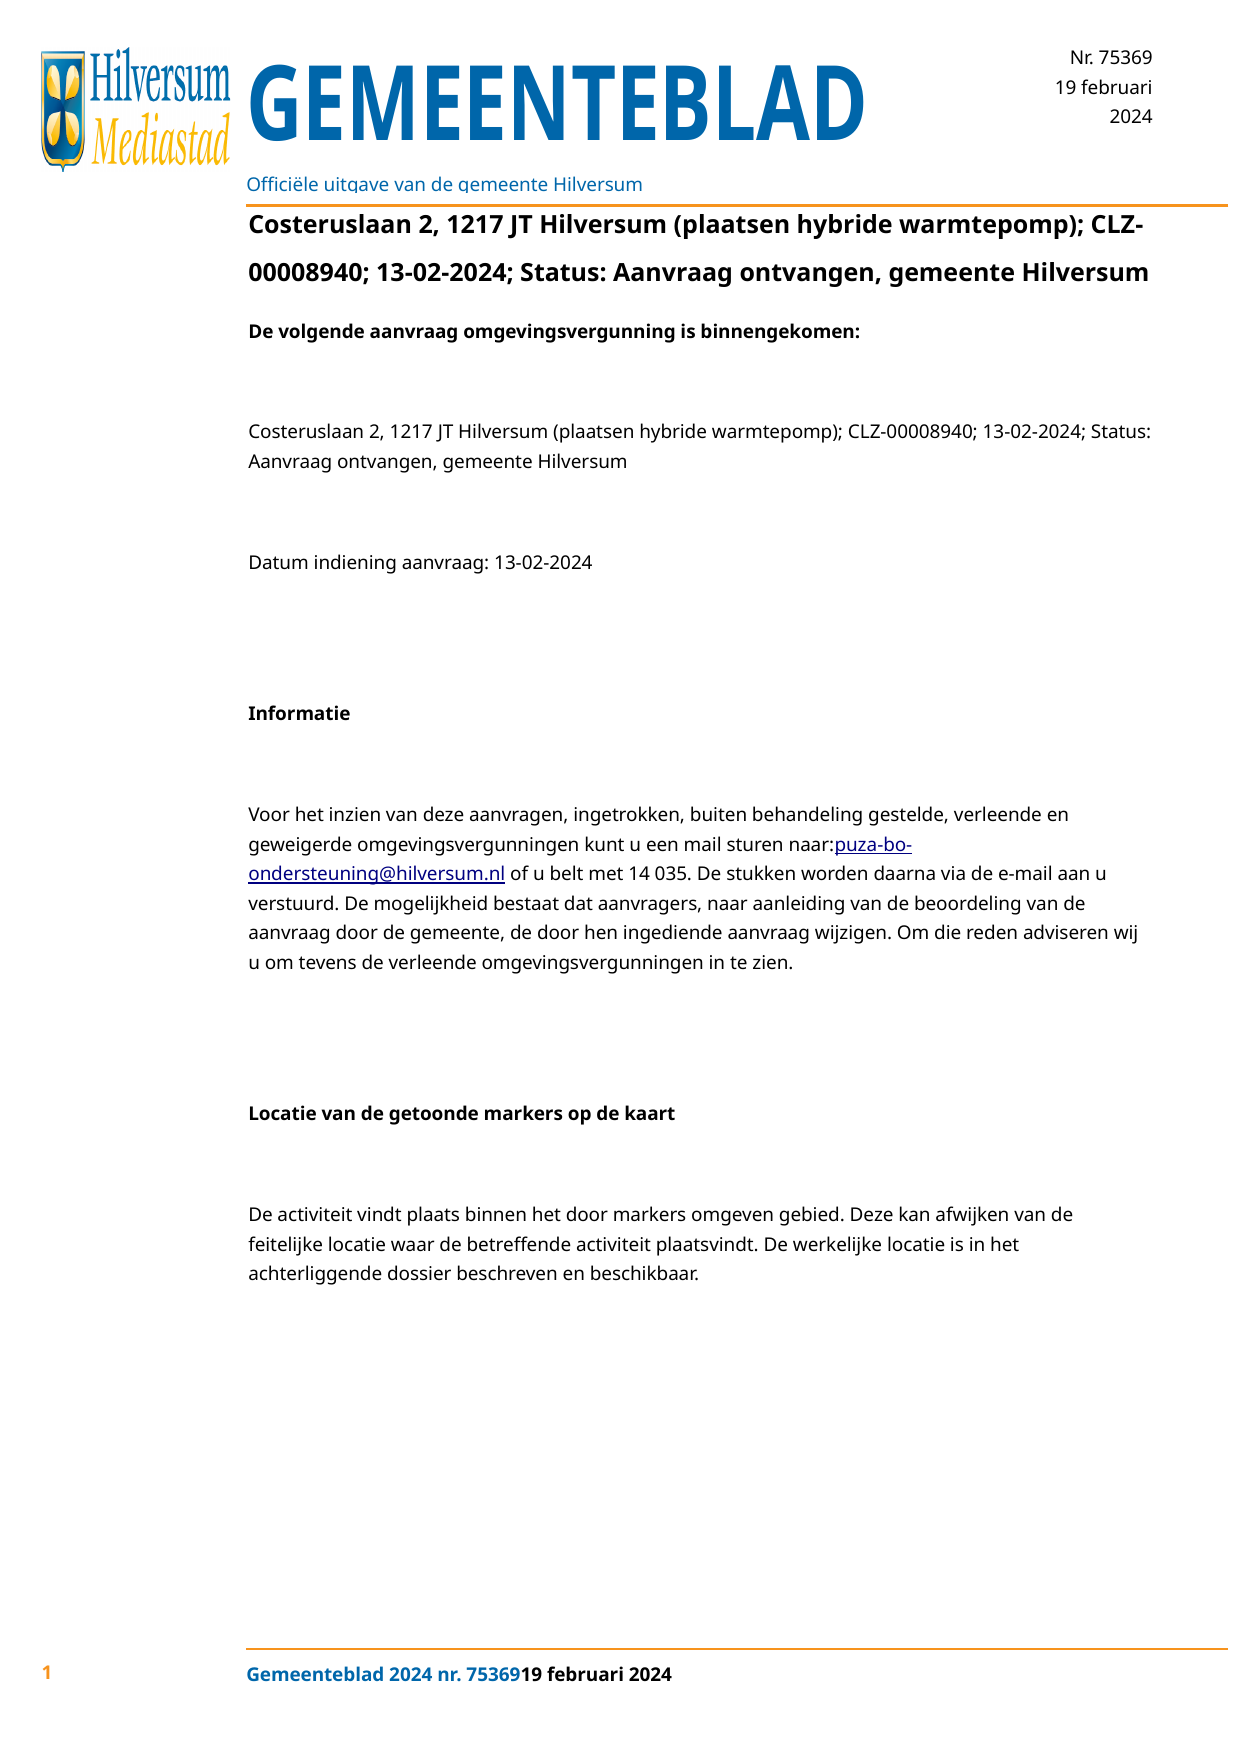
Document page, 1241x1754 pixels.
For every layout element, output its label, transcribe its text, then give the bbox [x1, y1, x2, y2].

text Voor het inzien van deze aanvragen, ingetrokken, buiten behandeling gestelde, verleende en geweigerde omgevingsvergunningen kunt u een mail sturen naar:puza-bo-ondersteuning@hilversum.nl of u belt met 14 035. De stukken worden daarna via de e-mail aan u verstuurd. De mogelijkheid bestaat dat aanvragers, naar aanleiding van de beoordeling van de aanvraag door de gemeente, de door hen ingediende aanvraag wijzigen. Om die reden adviseren wij u om tevens de verleende omgevingsvergunningen in te zien. [248, 801, 1152, 975]
text De volgende aanvraag omgevingsvergunning is binnengekomen: [248, 318, 1152, 344]
picture [41, 47, 231, 172]
text De activiteit vindt plaats binnen het door markers omgeven gebied. Deze kan afwijken van de feitelijke locatie waar de betreffende activiteit plaatsvindt. De werkelijke locatie is in het achterliggende dossier beschreven en beschikbaar. [248, 1201, 1152, 1286]
text Informatie [248, 700, 1152, 726]
text Costeruslaan 2, 1217 JT Hilversum (plaatsen hybride warmtepomp); CLZ-00008940; 13-02-2024; Status: Aanvraag ontvangen, gemeente Hilversum [248, 419, 1152, 474]
text Datum indiening aanvraag: 13-02-2024 [248, 549, 1152, 575]
text Locatie van de getoonde markers op de kaart [248, 1100, 1152, 1126]
text Costeruslaan 2, 1217 JT Hilversum (plaatsen hybride warmtepomp); CLZ-00008940; 13-02-2024; Status: Aanvraag ontvangen, gemeente Hilversum [248, 207, 1152, 288]
